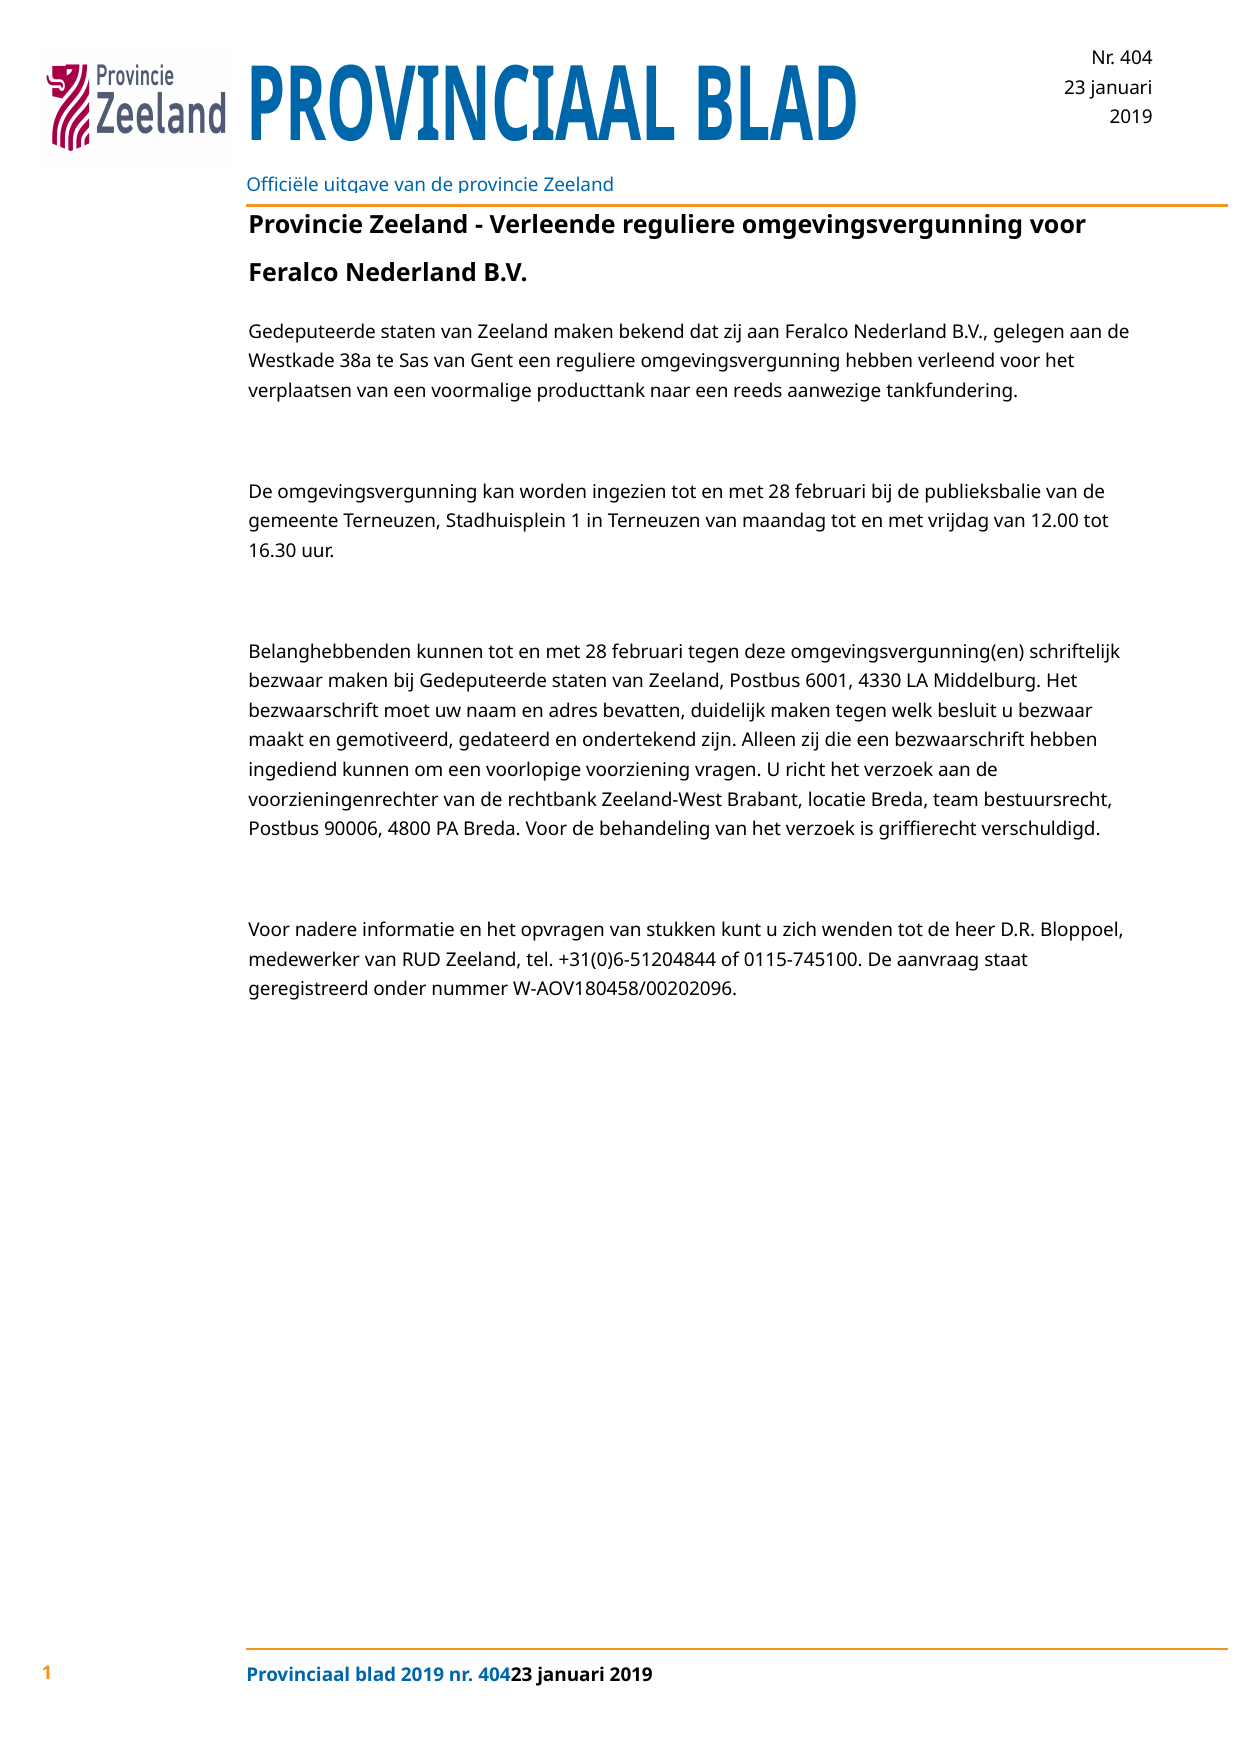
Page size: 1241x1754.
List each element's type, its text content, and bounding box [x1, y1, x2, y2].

text De omgevingsvergunning kan worden ingezien tot en met 28 februari bij de publieksbalie van de gemeente Terneuzen, Stadhuisplein 1 in Terneuzen van maandag tot en met vrijdag van 12.00 tot 16.30 uur. [248, 478, 1152, 563]
text Gedeputeerde staten van Zeeland maken bekend dat zij aan Feralco Nederland B.V., gelegen aan de Westkade 38a te Sas van Gent een reguliere omgevingsvergunning hebben verleend voor het verplaatsen van een voormalige producttank naar een reeds aanwezige tankfundering. [248, 318, 1152, 403]
picture [41, 47, 231, 172]
text Provincie Zeeland - Verleende reguliere omgevingsvergunning voor Feralco Nederland B.V. [248, 207, 1152, 288]
text Belanghebbenden kunnen tot en met 28 februari tegen deze omgevingsvergunning(en) schriftelijk bezwaar maken bij Gedeputeerde staten van Zeeland, Postbus 6001, 4330 LA Middelburg. Het bezwaarschrift moet uw naam en adres bevatten, duidelijk maken tegen welk besluit u bezwaar maakt en gemotiveerd, gedateerd en ondertekend zijn. Alleen zij die een bezwaarschrift hebben ingediend kunnen om een voorlopige voorziening vragen. U richt het verzoek aan de voorzieningenrechter van de rechtbank Zeeland-West Brabant, locatie Breda, team bestuursrecht, Postbus 90006, 4800 PA Breda. Voor de behandeling van het verzoek is griffierecht verschuldigd. [248, 638, 1152, 841]
text Voor nadere informatie en het opvragen van stukken kunt u zich wenden tot de heer D.R. Bloppoel, medewerker van RUD Zeeland, tel. +31(0)6-51204844 of 0115-745100. De aanvraag staat geregistreerd onder nummer W-AOV180458/00202096. [248, 916, 1152, 1001]
